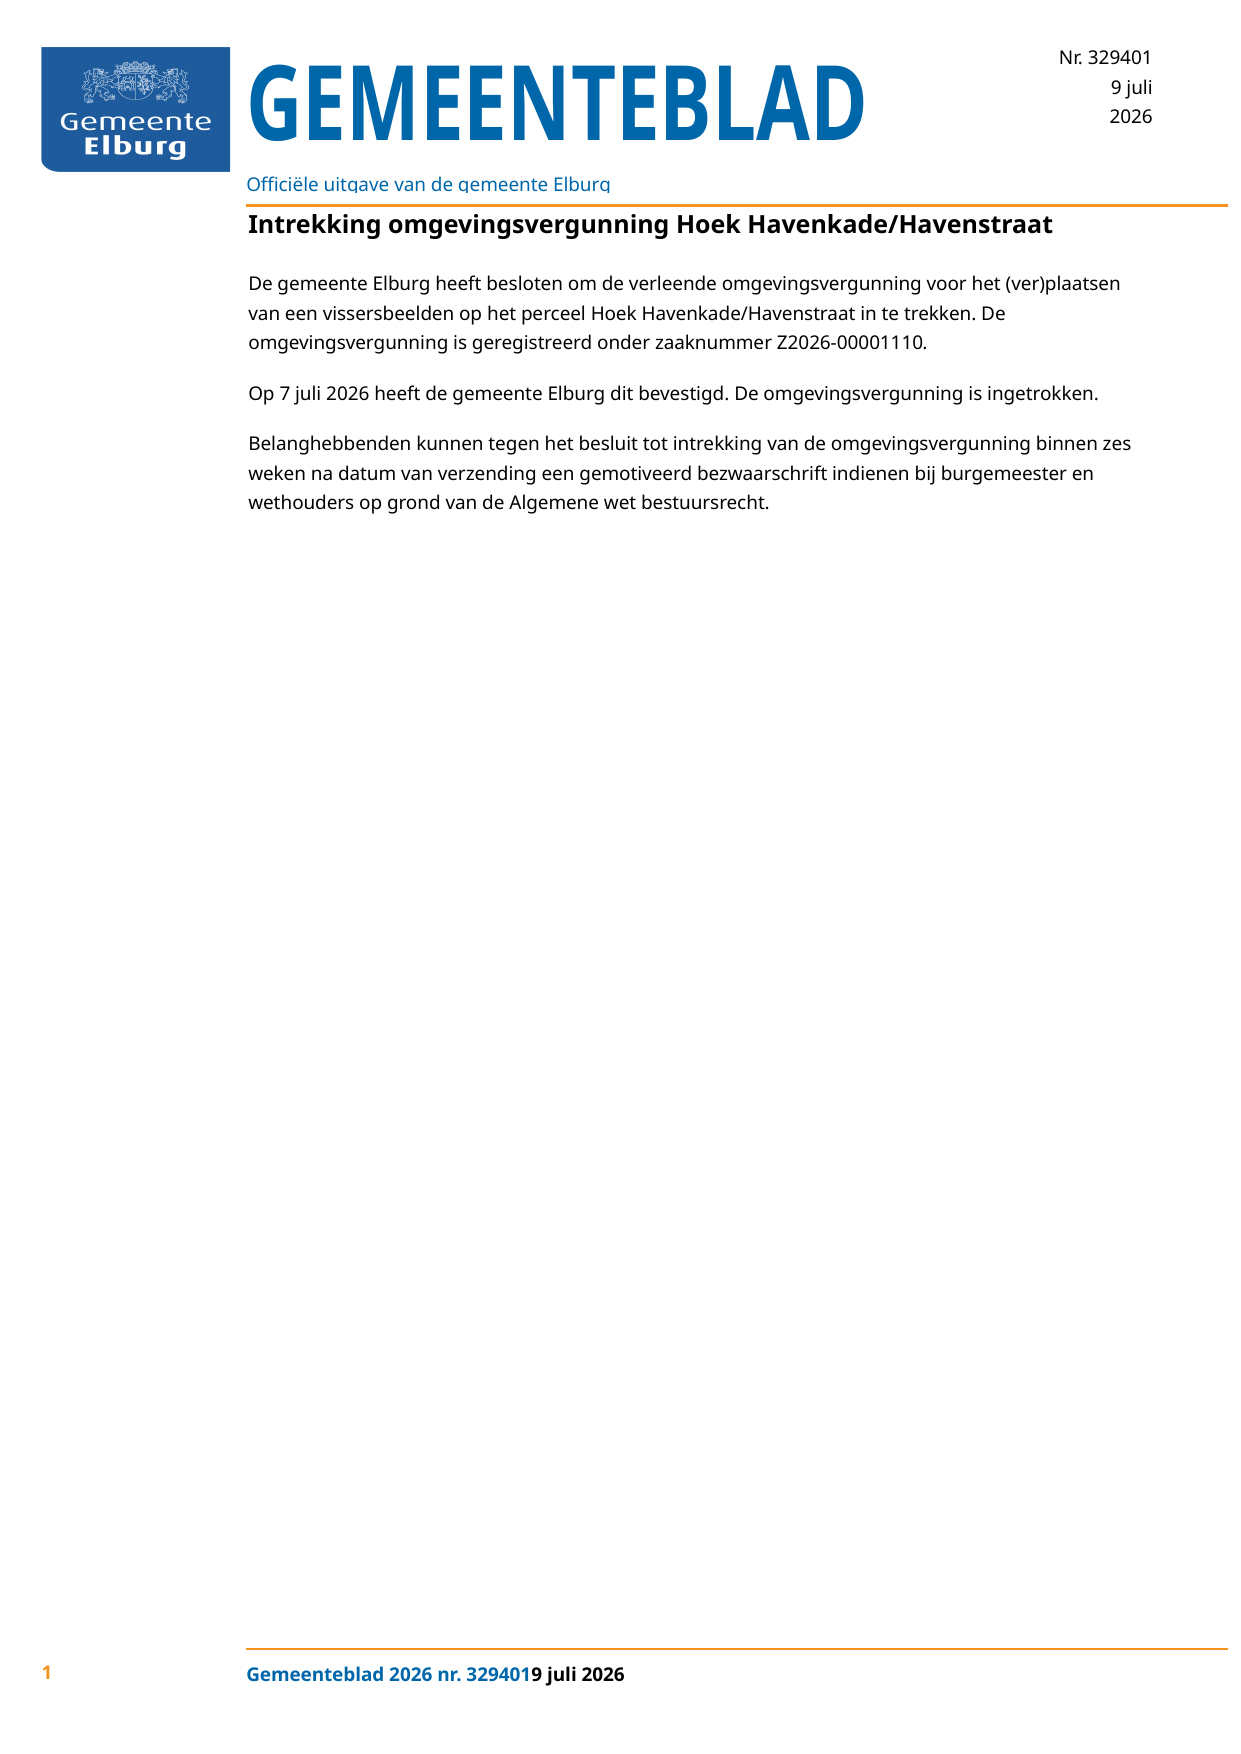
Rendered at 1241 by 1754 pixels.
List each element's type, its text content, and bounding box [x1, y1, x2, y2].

picture [41, 47, 231, 172]
text Op 7 juli 2026 heeft de gemeente Elburg dit bevestigd. De omgevingsvergunning is ingetrokken. [248, 380, 1152, 406]
text Belanghebbenden kunnen tegen het besluit tot intrekking van de omgevingsvergunning binnen zes weken na datum van verzending een gemotiveerd bezwaarschrift indienen bij burgemeester en wethouders op grond van de Algemene wet bestuursrecht. [248, 430, 1152, 515]
text Intrekking omgevingsvergunning Hoek Havenkade/Havenstraat [248, 207, 1152, 241]
text De gemeente Elburg heeft besloten om de verleende omgevingsvergunning voor het (ver)plaatsen van een vissersbeelden op het perceel Hoek Havenkade/Havenstraat in te trekken. De omgevingsvergunning is geregistreerd onder zaaknummer Z2026-00001110. [248, 270, 1152, 355]
